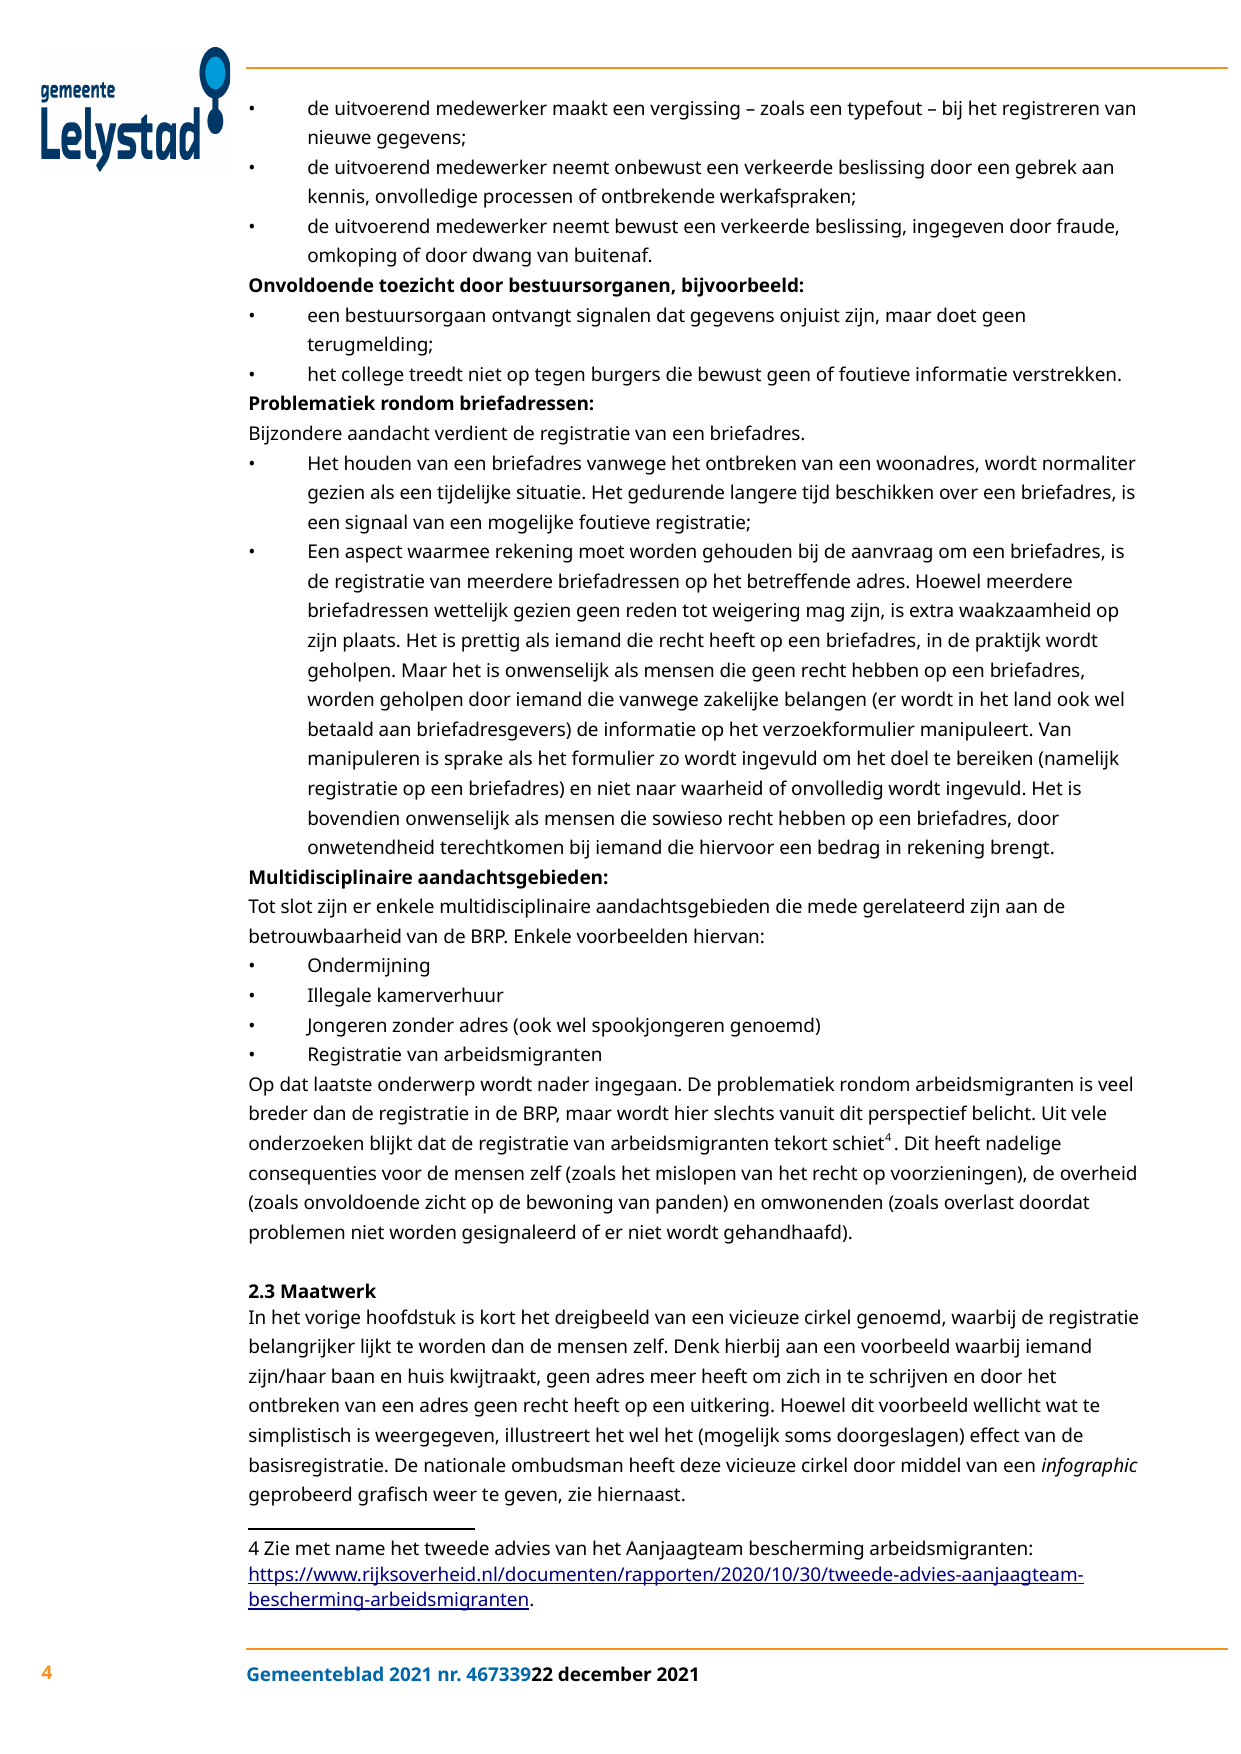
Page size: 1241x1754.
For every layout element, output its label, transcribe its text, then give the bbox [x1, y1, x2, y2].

text Bijzondere aandacht verdient de registratie van een briefadres. [248, 420, 1152, 446]
text Tot slot zijn er enkele multidisciplinaire aandachtsgebieden die mede gerelateerd zijn aan de betrouwbaarheid van de BRP. Enkele voorbeelden hiervan: [248, 893, 1152, 949]
list de uitvoerend medewerker maakt een vergissing – zoals een typefout – bij het registreren van nieuwe gegevens; [248, 95, 1152, 150]
list Het houden van een briefadres vanwege het ontbreken van een woonadres, wordt normaliter gezien als een tijdelijke situatie. Het gedurende langere tijd beschikken over een briefadres, is een signaal van een mogelijke foutieve registratie; [248, 450, 1152, 535]
text In het vorige hoofdstuk is kort het dreigbeeld van een vicieuze cirkel genoemd, waarbij de registratie belangrijker lijkt te worden dan de mensen zelf. Denk hierbij aan een voorbeeld waarbij iemand zijn/haar baan en huis kwijtraakt, geen adres meer heeft om zich in te schrijven en door het ontbreken van een adres geen recht heeft op een uitkering. Hoewel dit voorbeeld wellicht wat te simplistisch is weergegeven, illustreert het wel het (mogelijk soms doorgeslagen) effect van de basisregistratie. De nationale ombudsman heeft deze vicieuze cirkel door middel van een infographic geprobeerd grafisch weer te geven, zie hiernaast. [248, 1304, 1152, 1507]
list Een aspect waarmee rekening moet worden gehouden bij de aanvraag om een briefadres, is de registratie van meerdere briefadressen op het betreffende adres. Hoewel meerdere briefadressen wettelijk gezien geen reden tot weigering mag zijn, is extra waakzaamheid op zijn plaats. Het is prettig als iemand die recht heeft op een briefadres, in de praktijk wordt geholpen. Maar het is onwenselijk als mensen die geen recht hebben op een briefadres, worden geholpen door iemand die vanwege zakelijke belangen (er wordt in het land ook wel betaald aan briefadresgevers) de informatie op het verzoekformulier manipuleert. Van manipuleren is sprake als het formulier zo wordt ingevuld om het doel te bereiken (namelijk registratie op een briefadres) en niet naar waarheid of onvolledig wordt ingevuld. Het is bovendien onwenselijk als mensen die sowieso recht hebben op een briefadres, door onwetendheid terechtkomen bij iemand die hiervoor een bedrag in rekening brengt. [248, 538, 1152, 860]
list de uitvoerend medewerker neemt onbewust een verkeerde beslissing door een gebrek aan kennis, onvolledige processen of ontbrekende werkafspraken; [248, 154, 1152, 209]
text Problematiek rondom briefadressen: [248, 391, 1152, 416]
list het college treedt niet op tegen burgers die bewust geen of foutieve informatie verstrekken. [248, 361, 1152, 387]
text Zie met name het tweede advies van het Aanjaagteam bescherming arbeidsmigranten: https://www.rijksoverheid.nl/documenten/rapporten/2020/10/30/tweede-advies-aanjaagteam-bescherming-arbeidsmigranten. [248, 1535, 1152, 1612]
list de uitvoerend medewerker neemt bewust een verkeerde beslissing, ingegeven door fraude, omkoping of door dwang van buitenaf. [248, 213, 1152, 268]
text 2.3 Maatwerk [248, 1278, 1152, 1304]
text Multidisciplinaire aandachtsgebieden: [248, 864, 1152, 890]
list Jongeren zonder adres (ook wel spookjongeren genoemd) [248, 1012, 1152, 1038]
text Op dat laatste onderwerp wordt nader ingegaan. De problematiek rondom arbeidsmigranten is veel breder dan de registratie in de BRP, maar wordt hier slechts vanuit dit perspectief belicht. Uit vele onderzoeken blijkt dat de registratie van arbeidsmigranten tekort schiet. Dit heeft nadelige consequenties voor de mensen zelf (zoals het mislopen van het recht op voorzieningen), de overheid (zoals onvoldoende zicht op de bewoning van panden) en omwonenden (zoals overlast doordat problemen niet worden gesignaleerd of er niet wordt gehandhaafd). [248, 1071, 1152, 1245]
text Onvoldoende toezicht door bestuursorganen, bijvoorbeeld: [248, 272, 1152, 298]
list Ondermijning [248, 953, 1152, 978]
picture [41, 47, 231, 172]
list Illegale kamerverhuur [248, 982, 1152, 1008]
list Registratie van arbeidsmigranten [248, 1041, 1152, 1067]
list een bestuursorgaan ontvangt signalen dat gegevens onjuist zijn, maar doet geen terugmelding; [248, 302, 1152, 357]
